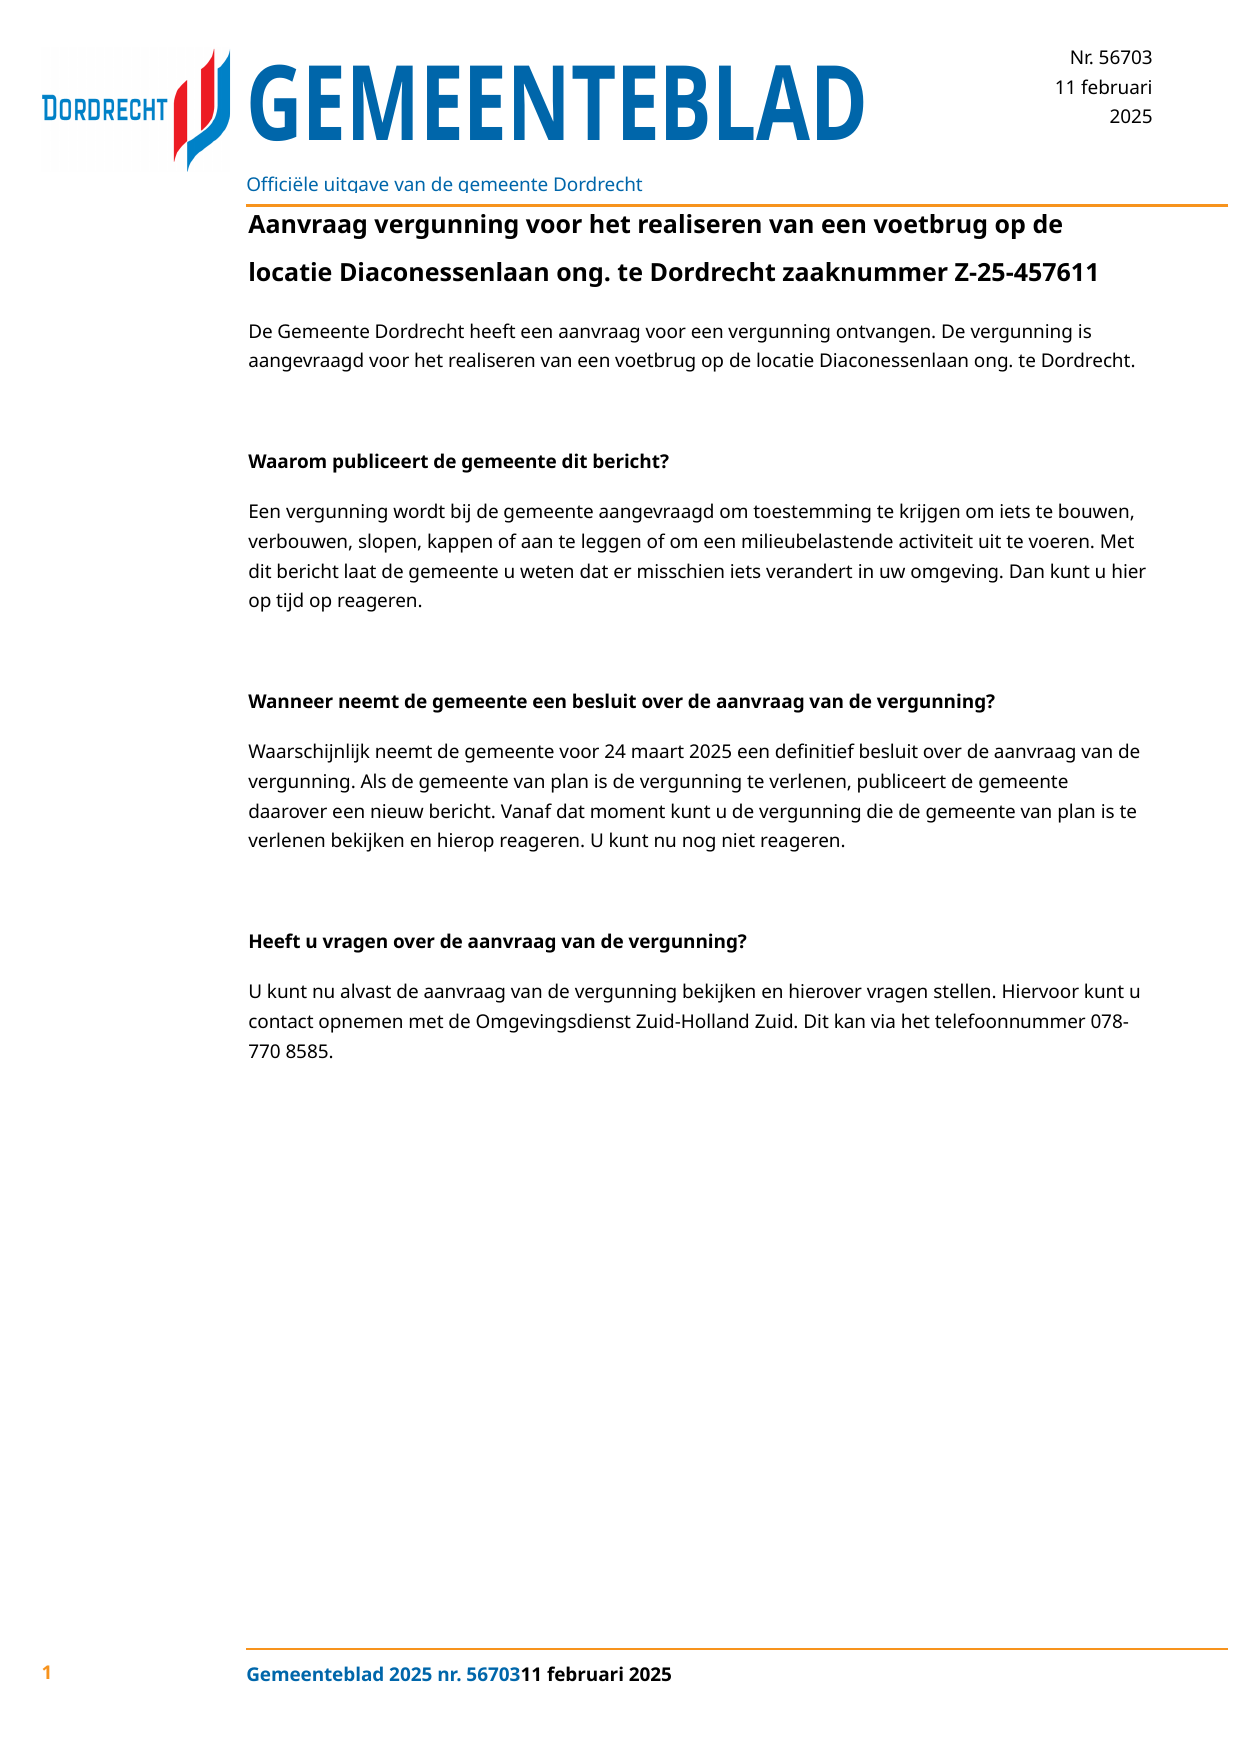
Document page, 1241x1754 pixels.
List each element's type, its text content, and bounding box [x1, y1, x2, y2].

text Waarschijnlijk neemt de gemeente voor 24 maart 2025 een definitief besluit over de aanvraag van de vergunning. Als de gemeente van plan is de vergunning te verlenen, publiceert de gemeente daarover een nieuw bericht. Vanaf dat moment kunt u de vergunning die de gemeente van plan is te verlenen bekijken en hierop reageren. U kunt nu nog niet reageren. [248, 739, 1152, 853]
text Waarom publiceert de gemeente dit bericht? [248, 448, 1152, 474]
text Wanneer neemt de gemeente een besluit over de aanvraag van de vergunning? [248, 688, 1152, 714]
text Een vergunning wordt bij de gemeente aangevraagd om toestemming te krijgen om iets te bouwen, verbouwen, slopen, kappen of aan te leggen of om een milieubelastende activiteit uit te voeren. Met dit bericht laat de gemeente u weten dat er misschien iets verandert in uw omgeving. Dan kunt u hier op tijd op reageren. [248, 499, 1152, 613]
picture [41, 47, 231, 172]
text U kunt nu alvast de aanvraag van de vergunning bekijken en hierover vragen stellen. Hiervoor kunt u contact opnemen met de Omgevingsdienst Zuid-Holland Zuid. Dit kan via het telefoonnummer 078-770 8585. [248, 979, 1152, 1064]
text Aanvraag vergunning voor het realiseren van een voetbrug op de locatie Diaconessenlaan ong. te Dordrecht zaaknummer Z-25-457611 [248, 207, 1152, 288]
text Heeft u vragen over de aanvraag van de vergunning? [248, 928, 1152, 954]
text De Gemeente Dordrecht heeft een aanvraag voor een vergunning ontvangen. De vergunning is aangevraagd voor het realiseren van een voetbrug op de locatie Diaconessenlaan ong. te Dordrecht. [248, 318, 1152, 373]
